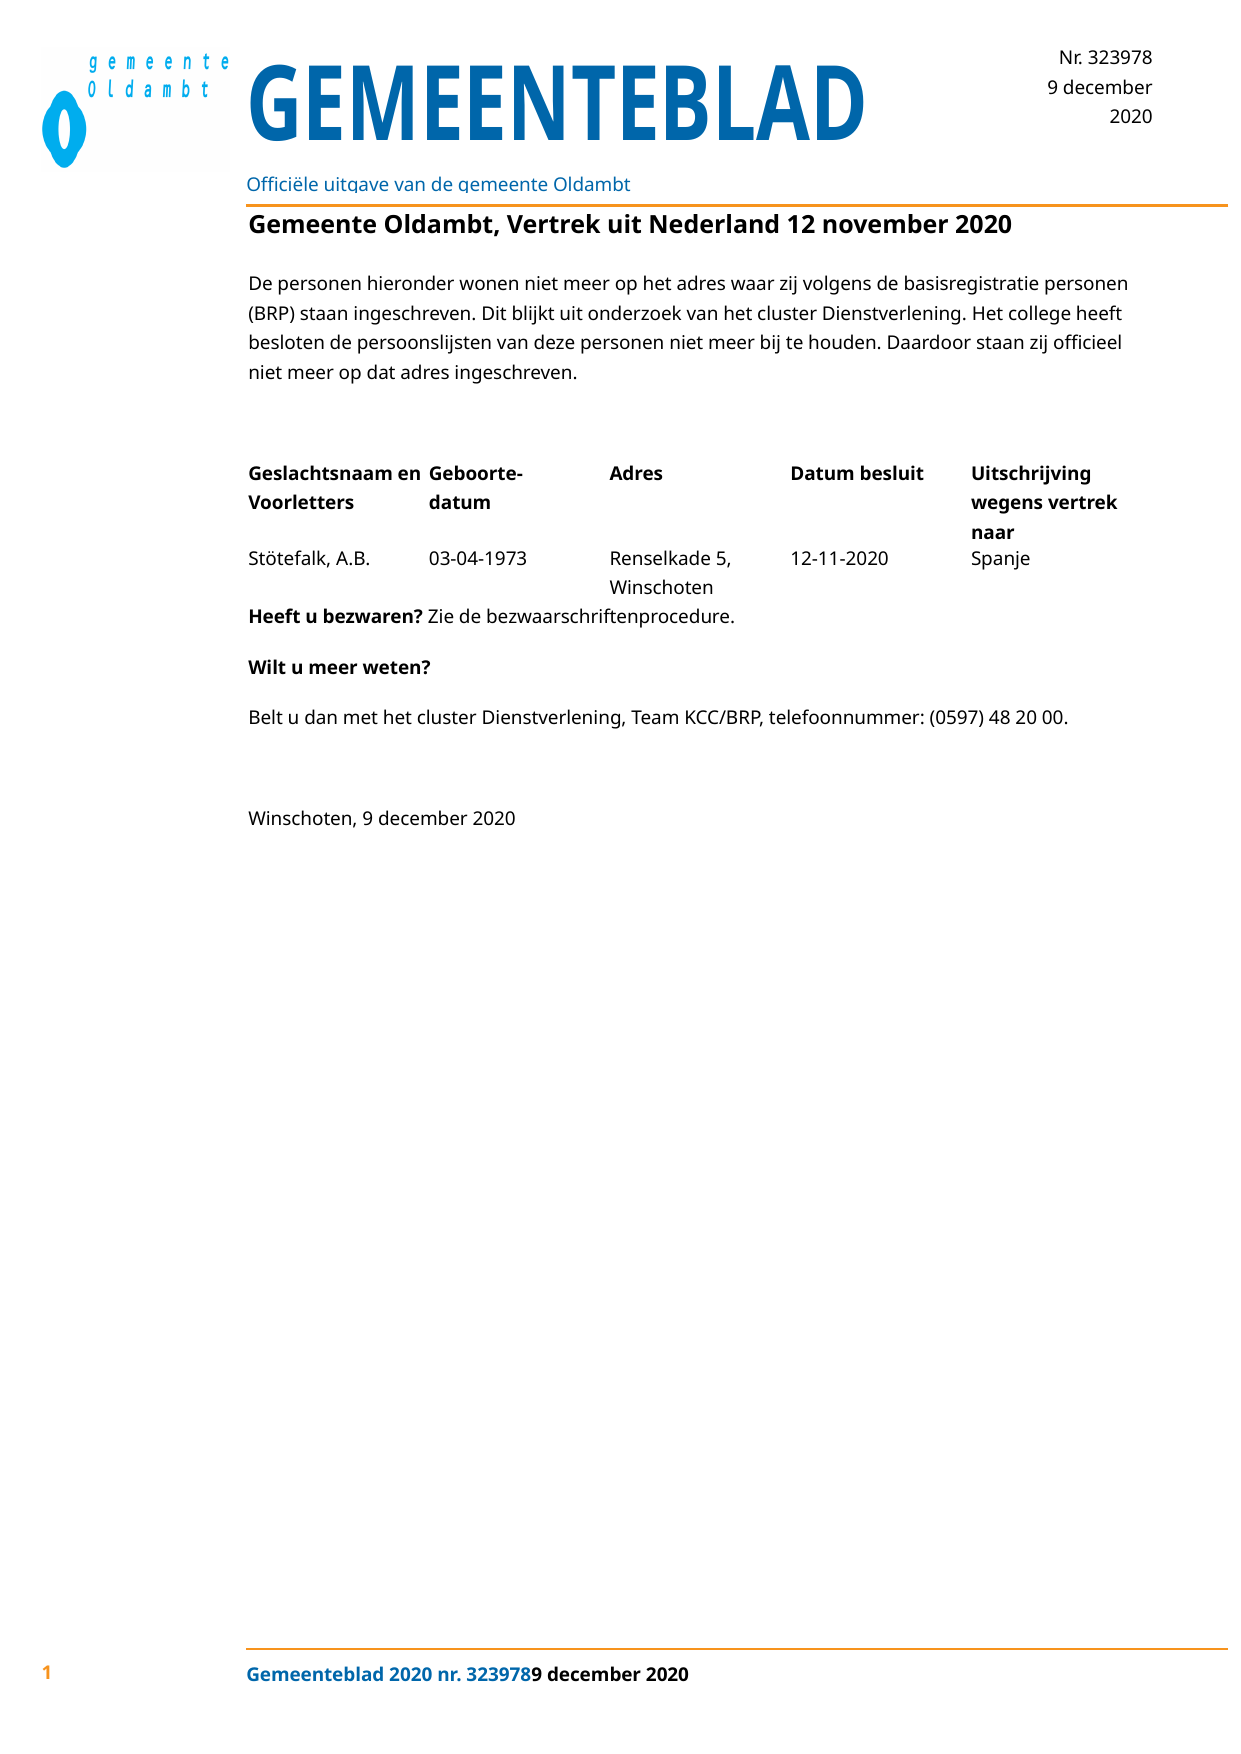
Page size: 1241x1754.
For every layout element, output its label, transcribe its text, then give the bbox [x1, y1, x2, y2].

table_header Uitschrijving wegens vertrek naar [971, 460, 1152, 545]
table_cell 03-04-1973 [429, 545, 609, 600]
table_cell Spanje [971, 545, 1152, 600]
table_header Geboorte- datum [429, 460, 609, 545]
text Belt u dan met het cluster Dienstverlening, Team KCC/BRP, telefoonnummer: (0597) 48 20 00. [248, 704, 1152, 730]
table_cell Stötefalk, A.B. [248, 545, 429, 600]
text Gemeente Oldambt, Vertrek uit Nederland 12 november 2020 [248, 207, 1152, 241]
table_header Datum besluit [790, 460, 971, 545]
text Heeft u bezwaren? Zie de bezwaarschriftenprocedure. [248, 603, 1152, 629]
table_header Adres [609, 460, 790, 545]
text Wilt u meer weten? [248, 654, 1152, 679]
table_cell 12-11-2020 [790, 545, 971, 600]
table_header Geslachtsnaam en Voorletters [248, 460, 429, 545]
table_cell Renselkade 5, Winschoten [609, 545, 790, 600]
text De personen hieronder wonen niet meer op het adres waar zij volgens de basisregistratie personen (BRP) staan ingeschreven. Dit blijkt uit onderzoek van het cluster Dienstverlening. Het college heeft besloten de persoonslijsten van deze personen niet meer bij te houden. Daardoor staan zij officieel niet meer op dat adres ingeschreven. [248, 270, 1152, 385]
text Winschoten, 9 december 2020 [248, 805, 1152, 831]
picture [41, 47, 231, 172]
